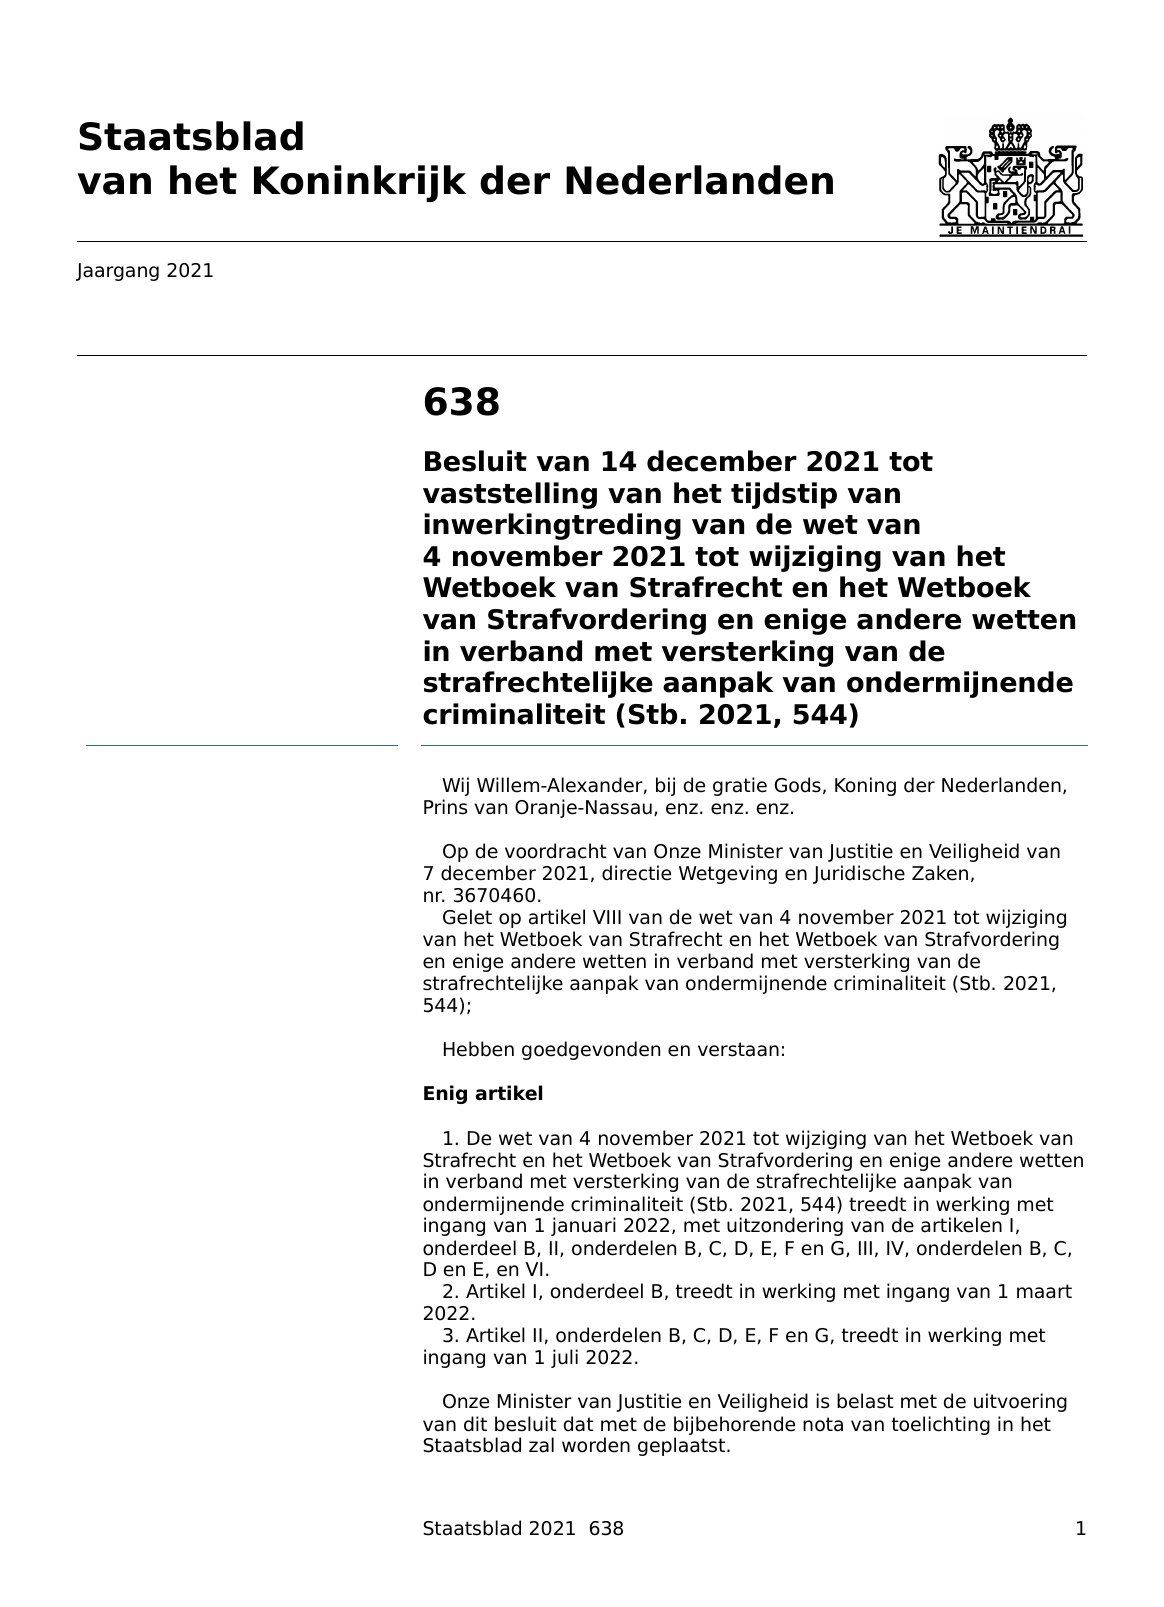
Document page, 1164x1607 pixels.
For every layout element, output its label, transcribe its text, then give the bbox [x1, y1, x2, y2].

text Onze Minister van Justitie en Veiligheid is belast met de uitvoering van dit besluit dat met de bijbehorende nota van toelichting in het Staatsblad zal worden geplaatst. [422, 1391, 1087, 1457]
text 2. Artikel I, onderdeel B, treedt in werking met ingang van 1 maart 2022. [422, 1281, 1087, 1325]
text Op de voordracht van Onze Minister van Justitie en Veiligheid van 7 december 2021, directie Wetgeving en Juridische Zaken, nr. 3670460. [422, 841, 1087, 907]
subtitle Enig artikel [422, 1083, 1087, 1105]
text Hebben goedgevonden en verstaan: [422, 1039, 1087, 1061]
text 1. De wet van 4 november 2021 tot wijziging van het Wetboek van Strafrecht en het Wetboek van Strafvordering en enige andere wetten in verband met versterking van de strafrechtelijke aanpak van ondermijnende criminaliteit (Stb. 2021, 544) treedt in werking met ingang van 1 januari 2022, met uitzondering van de artikelen I, onderdeel B, II, onderdelen B, C, D, E, F en G, III, IV, onderdelen B, C, D en E, en VI. [422, 1127, 1087, 1281]
text 3. Artikel II, onderdelen B, C, D, E, F en G, treedt in werking met ingang van 1 juli 2022. [422, 1325, 1087, 1369]
text Wij Willem-Alexander, bij de gratie Gods, Koning der Nederlanden, Prins van Oranje-Nassau, enz. enz. enz. [422, 775, 1087, 819]
table_cell Jaargang 2021 [77, 242, 1087, 355]
text Gelet op artikel VIII van de wet van 4 november 2021 tot wijziging van het Wetboek van Strafrecht en het Wetboek van Strafvordering en enige andere wetten in verband met versterking van de strafrechtelijke aanpak van ondermijnende criminaliteit (Stb. 2021, 544); [422, 907, 1087, 1017]
table_header Staatsblad van het Koninkrijk der Nederlanden [77, 100, 886, 241]
table_header [886, 100, 1087, 241]
text Besluit van 14 december 2021 tot vaststelling van het tijdstip van inwerkingtreding van de wet van 4 november 2021 tot wijziging van het Wetboek van Strafrecht en het Wetboek van Strafvordering en enige andere wetten in verband met versterking van de strafrechtelijke aanpak van ondermijnende criminaliteit (Stb. 2021, 544) [422, 447, 1087, 731]
subtitle 638 [422, 381, 1087, 424]
picture [936, 115, 1087, 240]
